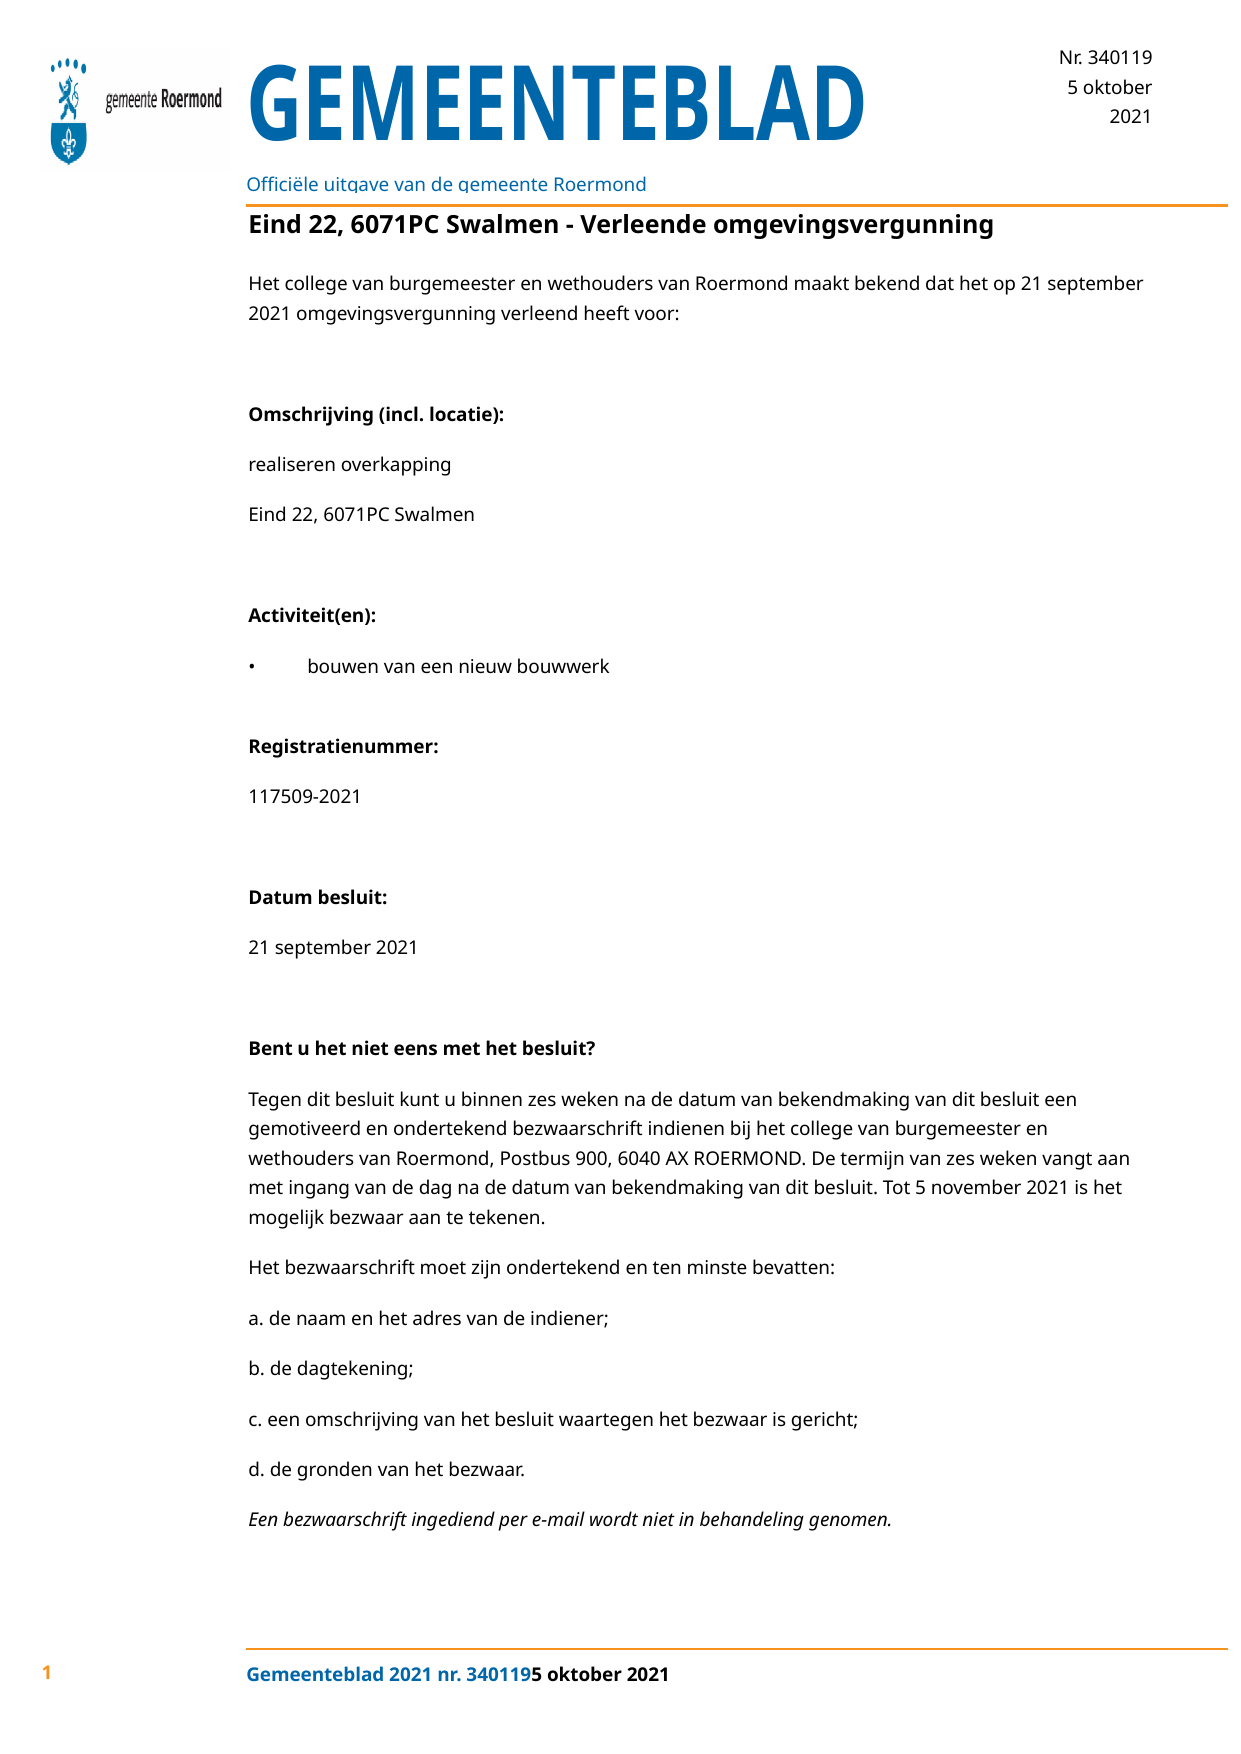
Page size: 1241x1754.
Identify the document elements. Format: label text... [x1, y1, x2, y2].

picture [41, 47, 231, 172]
text Eind 22, 6071PC Swalmen - Verleende omgevingsvergunning [248, 207, 1152, 241]
text 117509-2021 [248, 783, 1152, 809]
text Het college van burgemeester en wethouders van Roermond maakt bekend dat het op 21 september 2021 omgevingsvergunning verleend heeft voor: [248, 270, 1152, 326]
text realiseren overkapping [248, 451, 1152, 477]
text Activiteit(en): [248, 602, 1152, 628]
text d. de gronden van het bezwaar. [248, 1456, 1152, 1482]
text Omschrijving (incl. locatie): [248, 401, 1152, 426]
text Het bezwaarschrift moet zijn ondertekend en ten minste bevatten: [248, 1254, 1152, 1280]
text Een bezwaarschrift ingediend per e-mail wordt niet in behandeling genomen. [248, 1507, 1152, 1532]
text Eind 22, 6071PC Swalmen [248, 502, 1152, 527]
text Registratienummer: [248, 733, 1152, 758]
text c. een omschrijving van het besluit waartegen het bezwaar is gericht; [248, 1406, 1152, 1431]
text a. de naam en het adres van de indiener; [248, 1305, 1152, 1331]
text Bent u het niet eens met het besluit? [248, 1035, 1152, 1061]
text 21 september 2021 [248, 934, 1152, 960]
text Tegen dit besluit kunt u binnen zes weken na de datum van bekendmaking van dit besluit een gemotiveerd en ondertekend bezwaarschrift indienen bij het college van burgemeester en wethouders van Roermond, Postbus 900, 6040 AX ROERMOND. De termijn van zes weken vangt aan met ingang van de dag na de datum van bekendmaking van dit besluit. Tot 5 november 2021 is het mogelijk bezwaar aan te tekenen. [248, 1086, 1152, 1230]
text b. de dagtekening; [248, 1355, 1152, 1381]
list bouwen van een nieuw bouwwerk [248, 653, 1152, 678]
text Datum besluit: [248, 884, 1152, 910]
